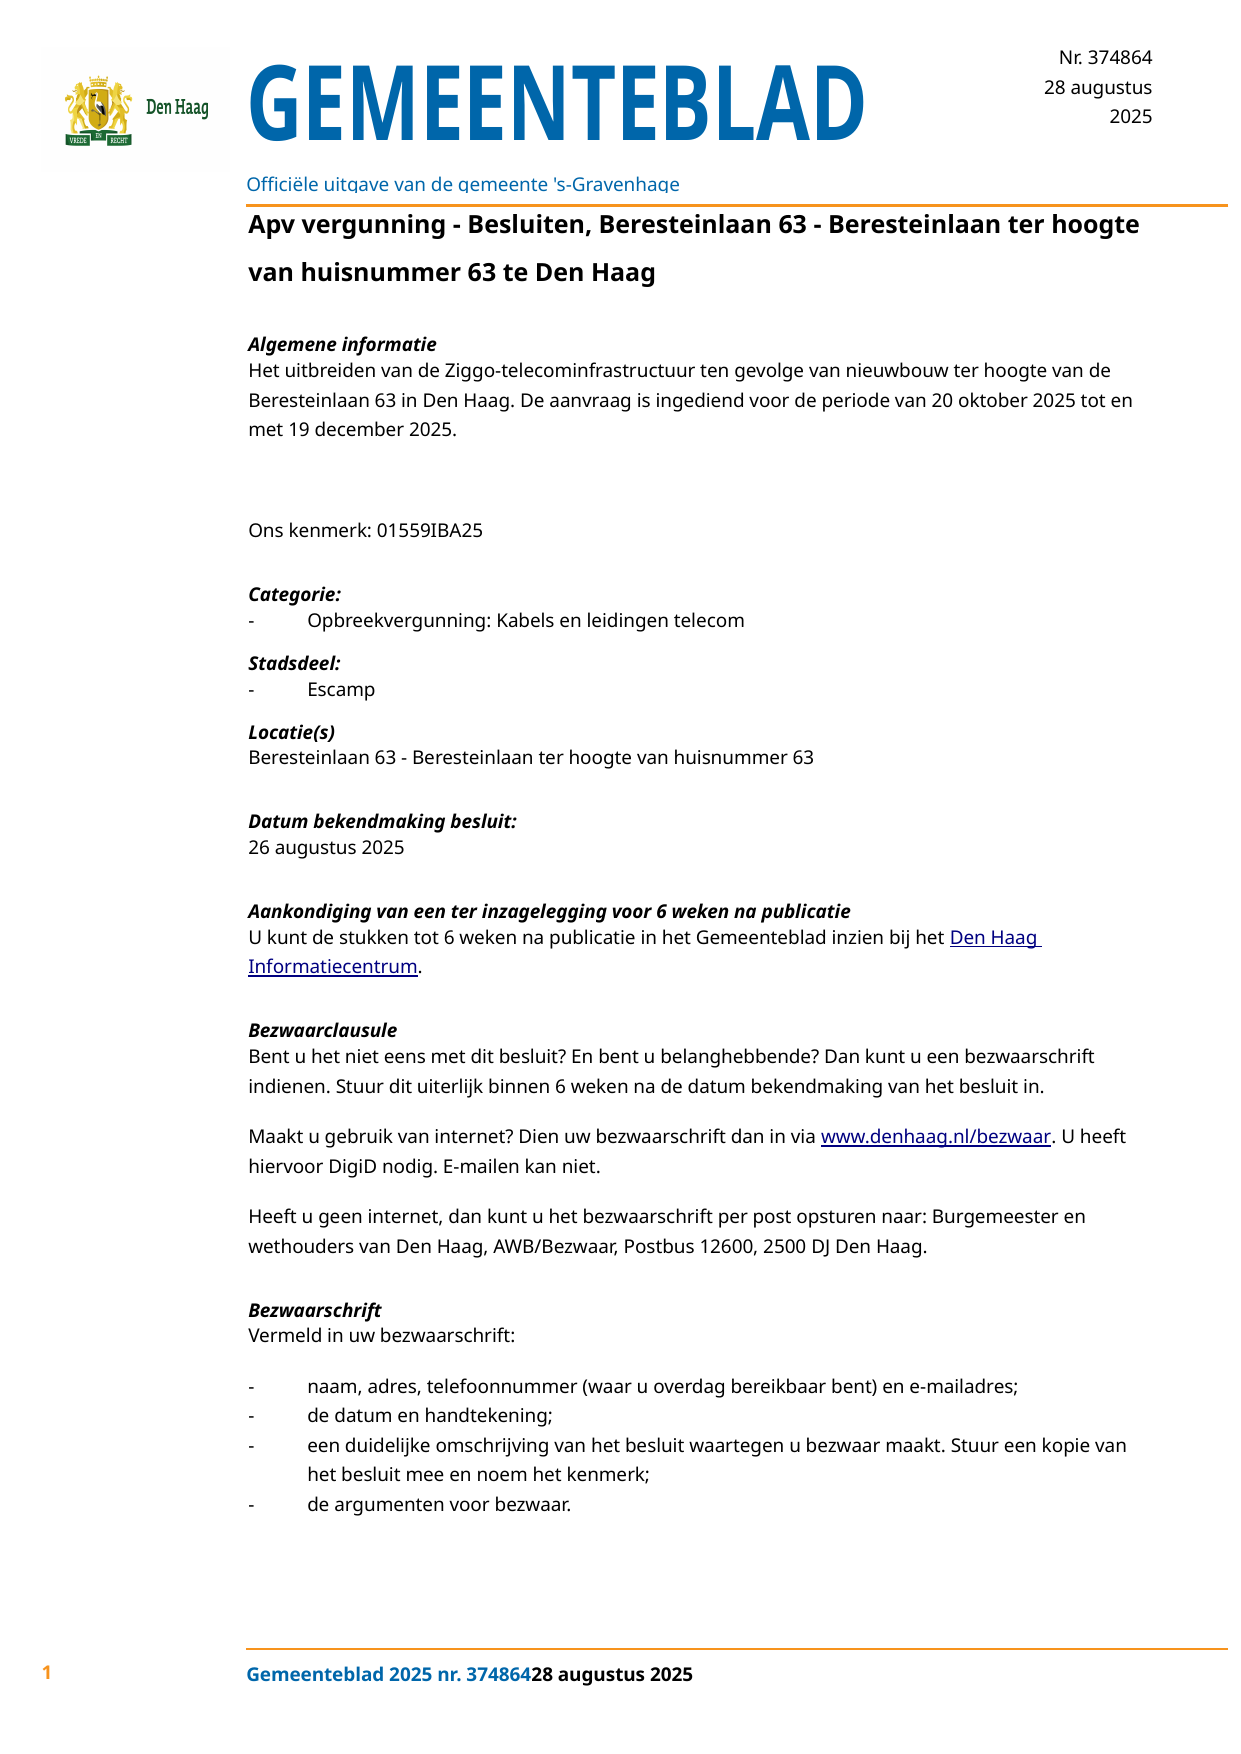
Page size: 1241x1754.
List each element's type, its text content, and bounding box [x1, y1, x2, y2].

text Apv vergunning - Besluiten, Beresteinlaan 63 - Beresteinlaan ter hoogte van huisnummer 63 te Den Haag [248, 207, 1152, 288]
text Bezwaarschrift [248, 1297, 1152, 1322]
list de datum en handtekening; [248, 1402, 1152, 1428]
text Datum bekendmaking besluit: [248, 808, 1152, 834]
list een duidelijke omschrijving van het besluit waartegen u bezwaar maakt. Stuur een kopie van het besluit mee en noem het kenmerk; [248, 1432, 1152, 1487]
text Vermeld in uw bezwaarschrift: [248, 1322, 1152, 1348]
text Locatie(s) [248, 719, 1152, 744]
text Stadsdeel: [248, 650, 1152, 676]
text 26 augustus 2025 [248, 834, 1152, 860]
text Beresteinlaan 63 - Beresteinlaan ter hoogte van huisnummer 63 [248, 744, 1152, 770]
picture [41, 47, 231, 172]
list de argumenten voor bezwaar. [248, 1491, 1152, 1517]
text Algemene informatie [248, 331, 1152, 357]
text U kunt de stukken tot 6 weken na publicatie in het Gemeenteblad inzien bij het Den Haag Informatiecentrum. [248, 924, 1152, 979]
text Bezwaarclausule [248, 1017, 1152, 1043]
text Bent u het niet eens met dit besluit? En bent u belanghebbende? Dan kunt u een bezwaarschrift indienen. Stuur dit uiterlijk binnen 6 weken na de datum bekendmaking van het besluit in. [248, 1043, 1152, 1098]
text Ons kenmerk: 01559IBA25 [248, 517, 1152, 543]
text Categorie: [248, 581, 1152, 607]
list Opbreekvergunning: Kabels en leidingen telecom [248, 607, 1152, 633]
text Aankondiging van een ter inzagelegging voor 6 weken na publicatie [248, 898, 1152, 924]
text Maakt u gebruik van internet? Dien uw bezwaarschrift dan in via www.denhaag.nl/bezwaar. U heeft hiervoor DigiD nodig. E-mailen kan niet. [248, 1123, 1152, 1178]
list naam, adres, telefoonnummer (waar u overdag bereikbaar bent) en e-mailadres; [248, 1373, 1152, 1399]
text Het uitbreiden van de Ziggo-telecominfrastructuur ten gevolge van nieuwbouw ter hoogte van de Beresteinlaan 63 in Den Haag. De aanvraag is ingediend voor de periode van 20 oktober 2025 tot en met 19 december 2025. [248, 357, 1152, 442]
text Heeft u geen internet, dan kunt u het bezwaarschrift per post opsturen naar: Burgemeester en wethouders van Den Haag, AWB/Bezwaar, Postbus 12600, 2500 DJ Den Haag. [248, 1203, 1152, 1258]
list Escamp [248, 676, 1152, 701]
